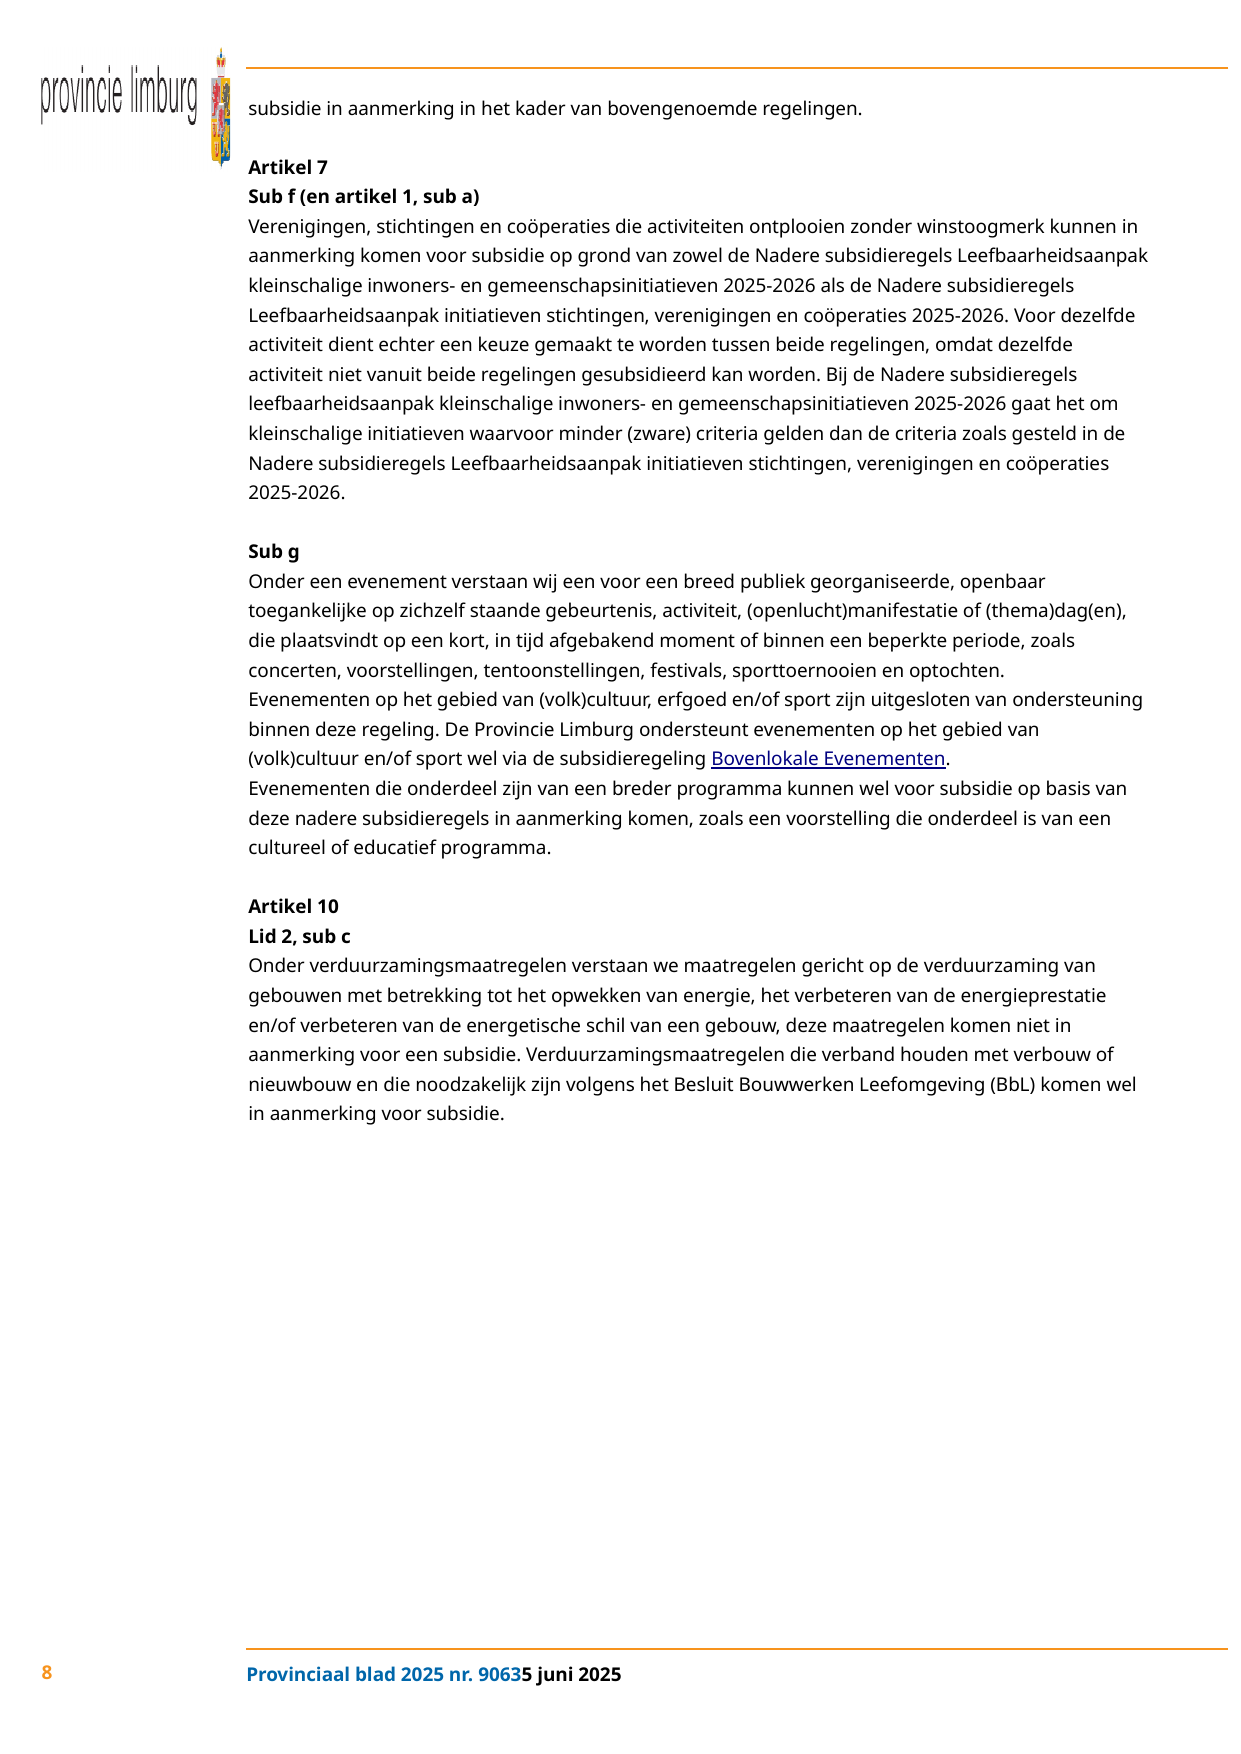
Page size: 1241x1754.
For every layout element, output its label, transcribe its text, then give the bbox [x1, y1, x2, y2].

text Onder verduurzamingsmaatregelen verstaan we maatregelen gericht op de verduurzaming van gebouwen met betrekking tot het opwekken van energie, het verbeteren van de energieprestatie en/of verbeteren van de energetische schil van een gebouw, deze maatregelen komen niet in aanmerking voor een subsidie. Verduurzamingsmaatregelen die verband houden met verbouw of nieuwbouw en die noodzakelijk zijn volgens het Besluit Bouwwerken Leefomgeving (BbL) komen wel in aanmerking voor subsidie. [248, 953, 1152, 1126]
text Onder een evenement verstaan wij een voor een breed publiek georganiseerde, openbaar toegankelijke op zichzelf staande gebeurtenis, activiteit, (openlucht)manifestatie of (thema)dag(en), die plaatsvindt op een kort, in tijd afgebakend moment of binnen een beperkte periode, zoals concerten, voorstellingen, tentoonstellingen, festivals, sporttoernooien en optochten. [248, 568, 1152, 683]
text Evenementen op het gebied van (volk)cultuur, erfgoed en/of sport zijn uitgesloten van ondersteuning binnen deze regeling. De Provincie Limburg ondersteunt evenementen op het gebied van (volk)cultuur en/of sport wel via de subsidieregeling Bovenlokale Evenementen. [248, 686, 1152, 771]
picture [41, 47, 231, 172]
text Artikel 7 [248, 154, 1152, 180]
text Sub f (en artikel 1, sub a) [248, 183, 1152, 209]
text Lid 2, sub c [248, 923, 1152, 949]
text Evenementen die onderdeel zijn van een breder programma kunnen wel voor subsidie op basis van deze nadere subsidieregels in aanmerking komen, zoals een voorstelling die onderdeel is van een cultureel of educatief programma. [248, 775, 1152, 860]
text subsidie in aanmerking in het kader van bovengenoemde regelingen. [248, 95, 1152, 121]
text Artikel 10 [248, 893, 1152, 919]
text Sub g [248, 538, 1152, 564]
text Verenigingen, stichtingen en coöperaties die activiteiten ontplooien zonder winstoogmerk kunnen in aanmerking komen voor subsidie op grond van zowel de Nadere subsidieregels Leefbaarheidsaanpak kleinschalige inwoners- en gemeenschapsinitiatieven 2025-2026 als de Nadere subsidieregels Leefbaarheidsaanpak initiatieven stichtingen, verenigingen en coöperaties 2025-2026. Voor dezelfde activiteit dient echter een keuze gemaakt te worden tussen beide regelingen, omdat dezelfde activiteit niet vanuit beide regelingen gesubsidieerd kan worden. Bij de Nadere subsidieregels leefbaarheidsaanpak kleinschalige inwoners- en gemeenschapsinitiatieven 2025-2026 gaat het om kleinschalige initiatieven waarvoor minder (zware) criteria gelden dan de criteria zoals gesteld in de Nadere subsidieregels Leefbaarheidsaanpak initiatieven stichtingen, verenigingen en coöperaties 2025-2026. [248, 213, 1152, 505]
